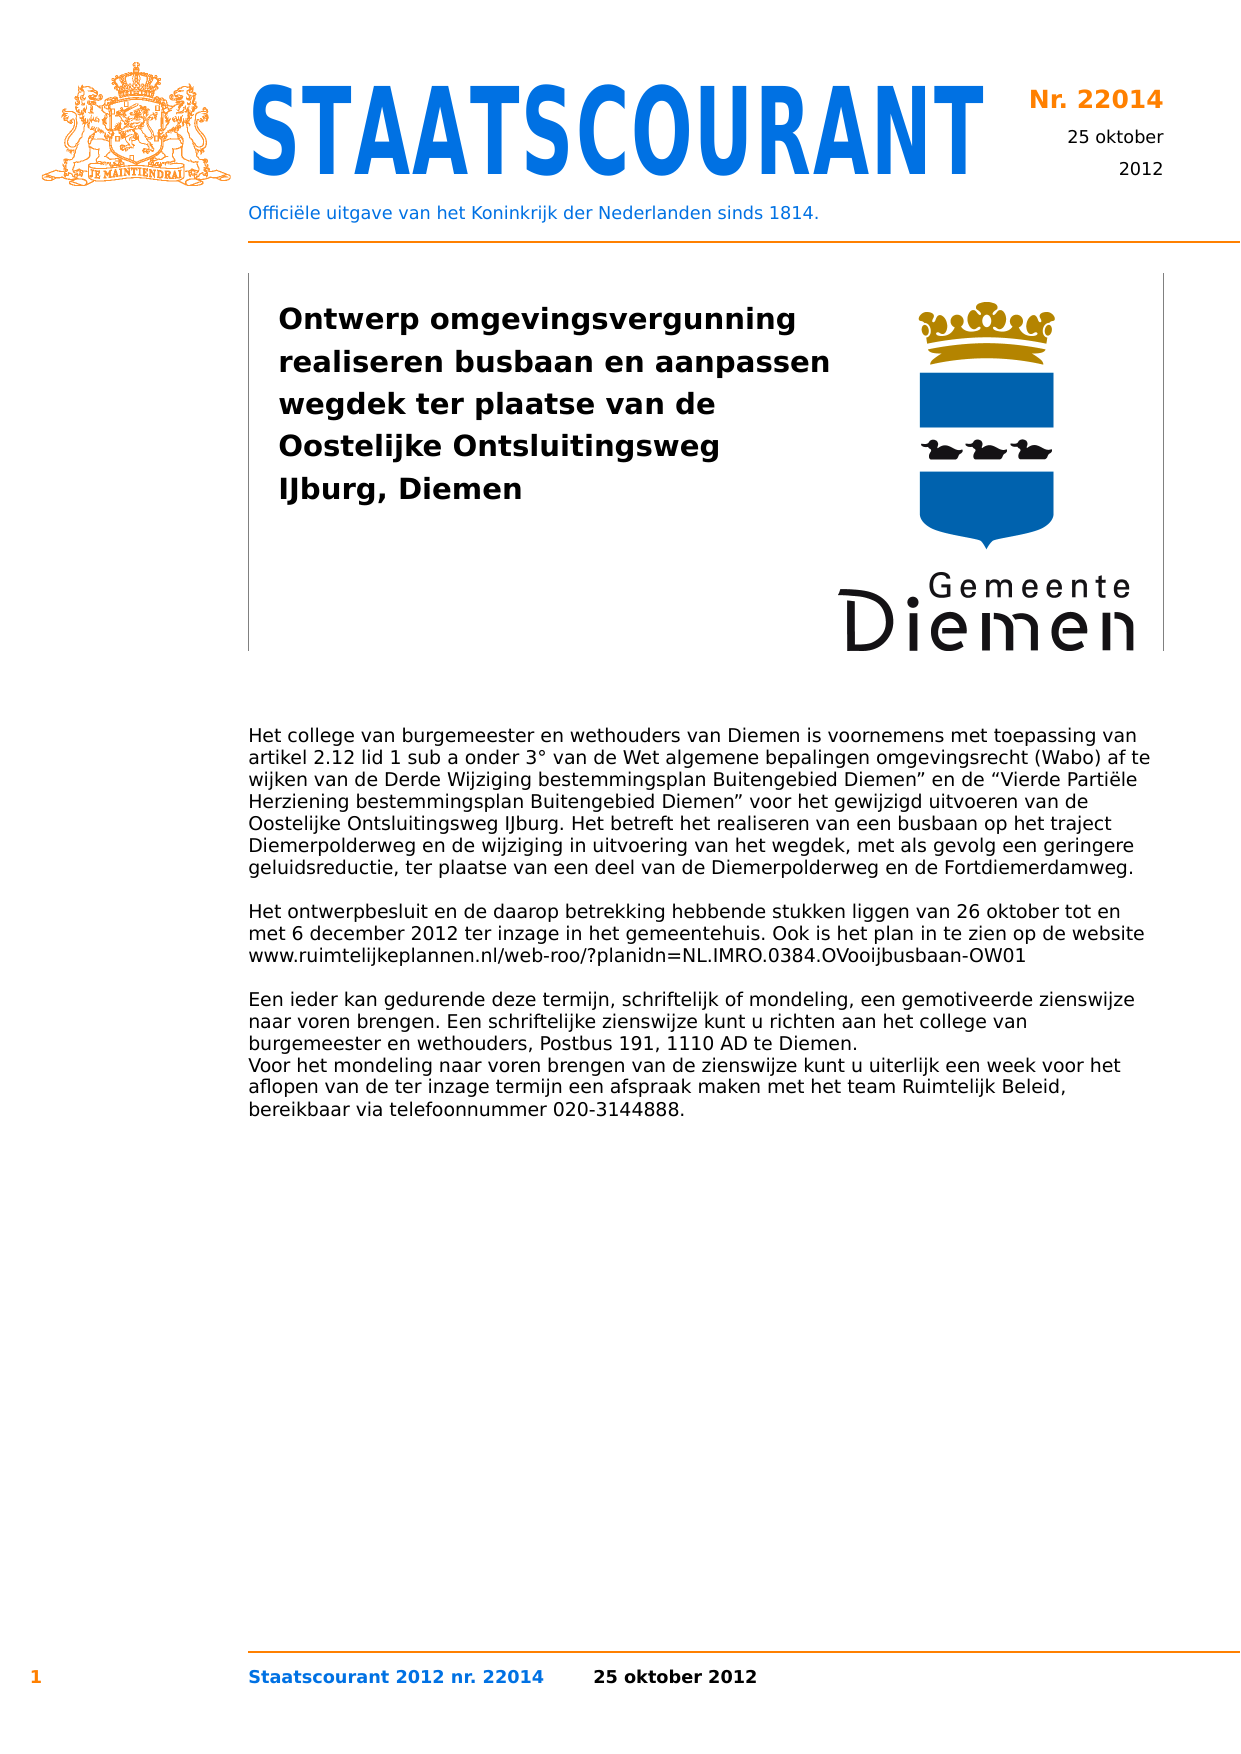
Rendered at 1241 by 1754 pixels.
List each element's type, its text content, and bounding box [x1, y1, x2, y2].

text Het college van burgemeester en wethouders van Diemen is voornemens met toepassing van artikel 2.12 lid 1 sub a onder 3° van de Wet algemene bepalingen omgevingsrecht (Wabo) af te wijken van de Derde Wijziging bestemmingsplan Buitengebied Diemen” en de “Vierde Partiële Herziening bestemmingsplan Buitengebied Diemen” voor het gewijzigd uitvoeren van de Oostelijke Ontsluitingsweg IJburg. Het betreft het realiseren van een busbaan op het traject Diemerpolderweg en de wijziging in uitvoering van het wegdek, met als gevolg een geringere geluidsreductie, ter plaatse van een deel van de Diemerpolderweg en de Fortdiemerdamweg. [248, 725, 1163, 879]
subtitle Ontwerp omgevingsvergunning realiseren busbaan en aanpassen wegdek ter plaatse van de Oostelijke Ontsluitingsweg IJburg, Diemen [249, 273, 1163, 651]
table_cell 25 oktober [998, 121, 1240, 153]
picture [41, 62, 231, 186]
table_header Nr. 22014 [998, 62, 1240, 121]
picture [838, 302, 1134, 651]
table_cell Officiële uitgave van het Koninkrijk der Nederlanden sinds 1814. [248, 203, 1240, 241]
text Een ieder kan gedurende deze termijn, schriftelijk of mondeling, een gemotiveerde zienswijze naar voren brengen. Een schriftelijke zienswijze kunt u richten aan het college van burgemeester en wethouders, Postbus 191, 1110 AD te Diemen. [248, 988, 1163, 1054]
text Het ontwerpbesluit en de daarop betrekking hebbende stukken liggen van 26 oktober tot en met 6 december 2012 ter inzage in het gemeentehuis. Ook is het plan in te zien op de website www.ruimtelijkeplannen.nl/web-roo/?planidn=NL.IMRO.0384.OVooijbusbaan-OW01 [248, 901, 1163, 967]
text Voor het mondeling naar voren brengen van de zienswijze kunt u uiterlijk een week voor het aflopen van de ter inzage termijn een afspraak maken met het team Ruimtelijk Beleid, bereikbaar via telefoonnummer 020-3144888. [248, 1054, 1163, 1120]
table_header [25, 62, 248, 241]
table_cell 2012 [998, 153, 1240, 203]
table_header STAATSCOURANT [248, 62, 998, 203]
